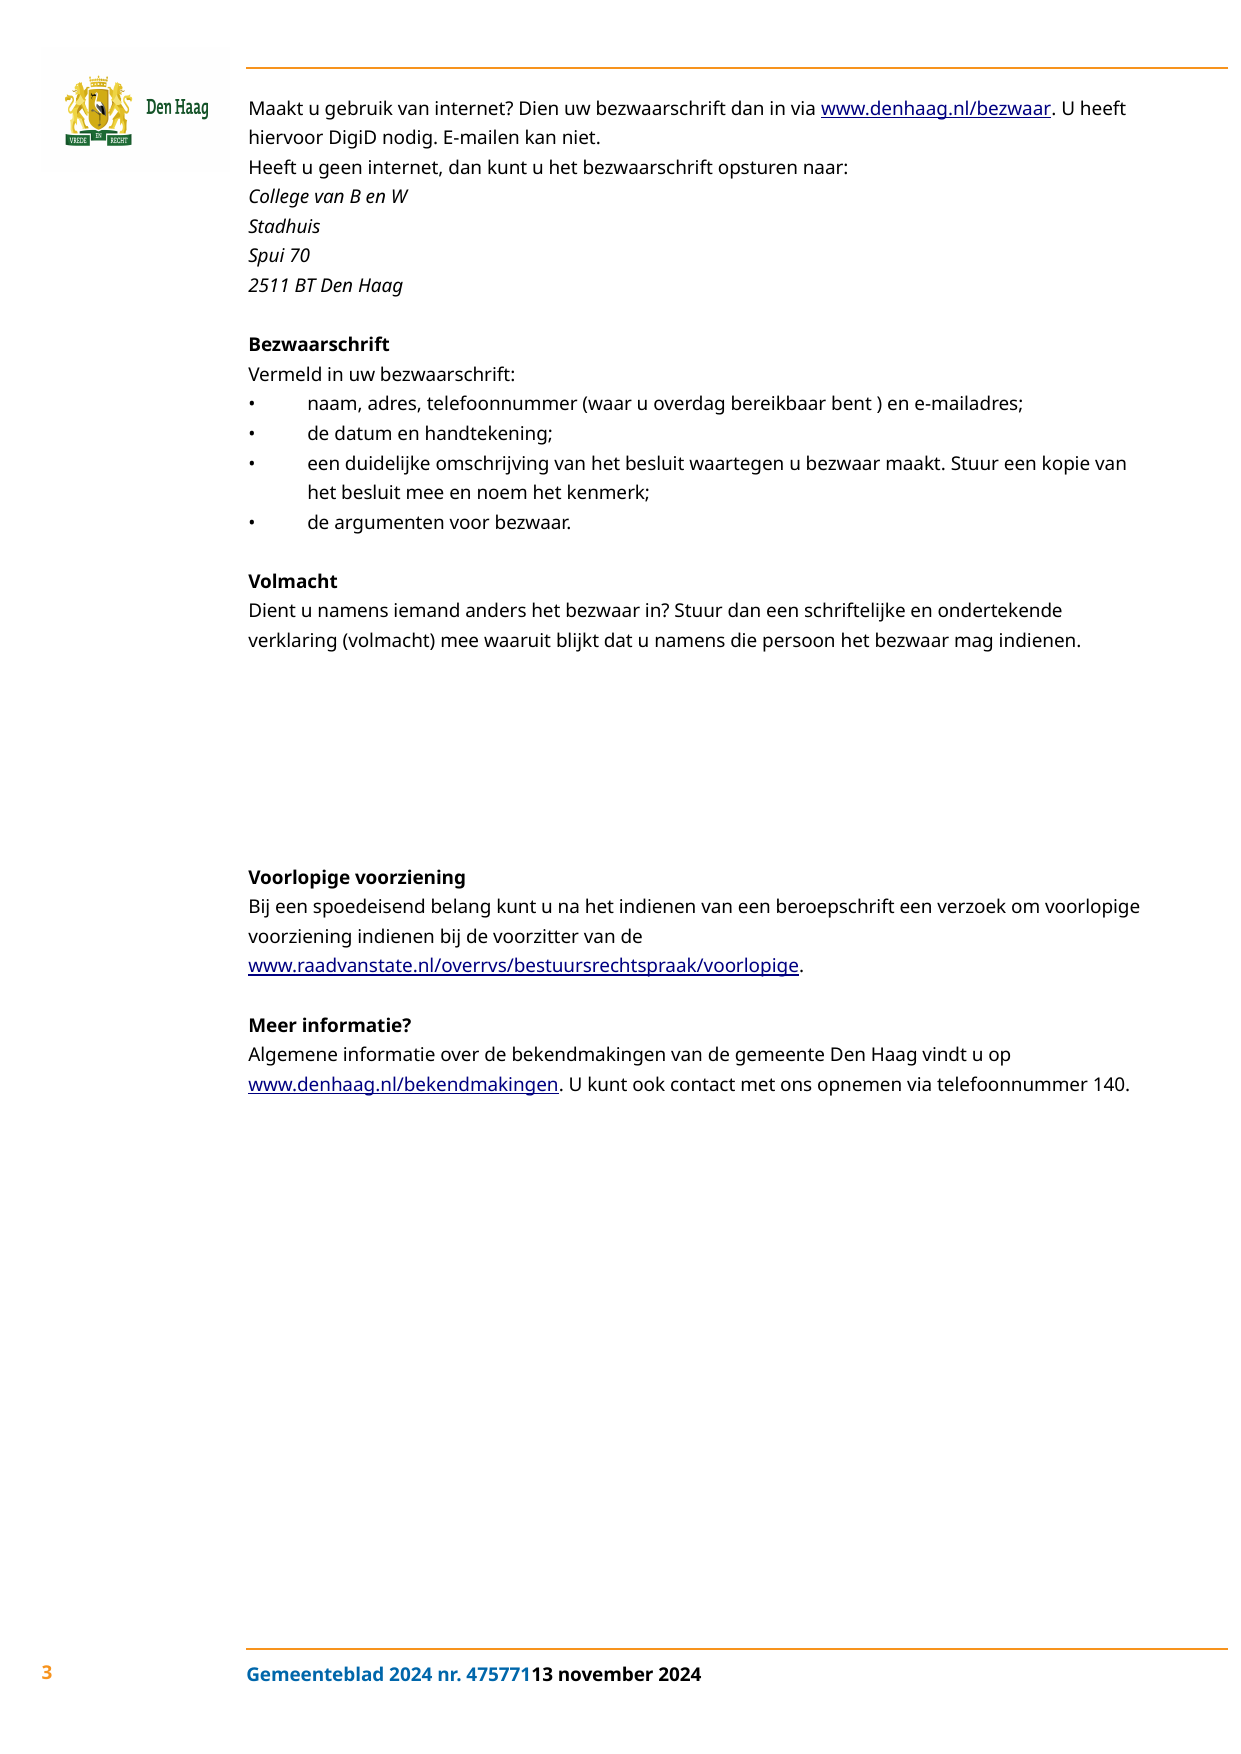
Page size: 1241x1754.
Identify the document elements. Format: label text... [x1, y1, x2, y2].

text Maakt u gebruik van internet? Dien uw bezwaarschrift dan in via www.denhaag.nl/bezwaar. U heeft hiervoor DigiD nodig. E-mailen kan niet. [248, 95, 1152, 150]
list een duidelijke omschrijving van het besluit waartegen u bezwaar maakt. Stuur een kopie van het besluit mee en noem het kenmerk; [248, 450, 1152, 505]
list naam, adres, telefoonnummer (waar u overdag bereikbaar bent ) en e-mailadres; [248, 391, 1152, 416]
text 2511 BT Den Haag [248, 272, 1152, 298]
text Bezwaarschrift [248, 331, 1152, 357]
text Volmacht [248, 568, 1152, 594]
text Bij een spoedeisend belang kunt u na het indienen van een beroepschrift een verzoek om voorlopige voorziening indienen bij de voorzitter van de www.raadvanstate.nl/overrvs/bestuursrechtspraak/voorlopige. [248, 893, 1152, 978]
list de argumenten voor bezwaar. [248, 509, 1152, 535]
list de datum en handtekening; [248, 420, 1152, 446]
picture [41, 47, 231, 172]
text Spui 70 [248, 243, 1152, 268]
text College van B en W [248, 183, 1152, 209]
text Dient u namens iemand anders het bezwaar in? Stuur dan een schriftelijke en ondertekende verklaring (volmacht) mee waaruit blijkt dat u namens die persoon het bezwaar mag indienen. [248, 598, 1152, 653]
text Heeft u geen internet, dan kunt u het bezwaarschrift opsturen naar: [248, 154, 1152, 180]
text Vermeld in uw bezwaarschrift: [248, 361, 1152, 387]
text Meer informatie? [248, 1012, 1152, 1038]
text Voorlopige voorziening [248, 864, 1152, 890]
text Algemene informatie over de bekendmakingen van de gemeente Den Haag vindt u op www.denhaag.nl/bekendmakingen. U kunt ook contact met ons opnemen via telefoonnummer 140. [248, 1041, 1152, 1097]
text Stadhuis [248, 213, 1152, 239]
